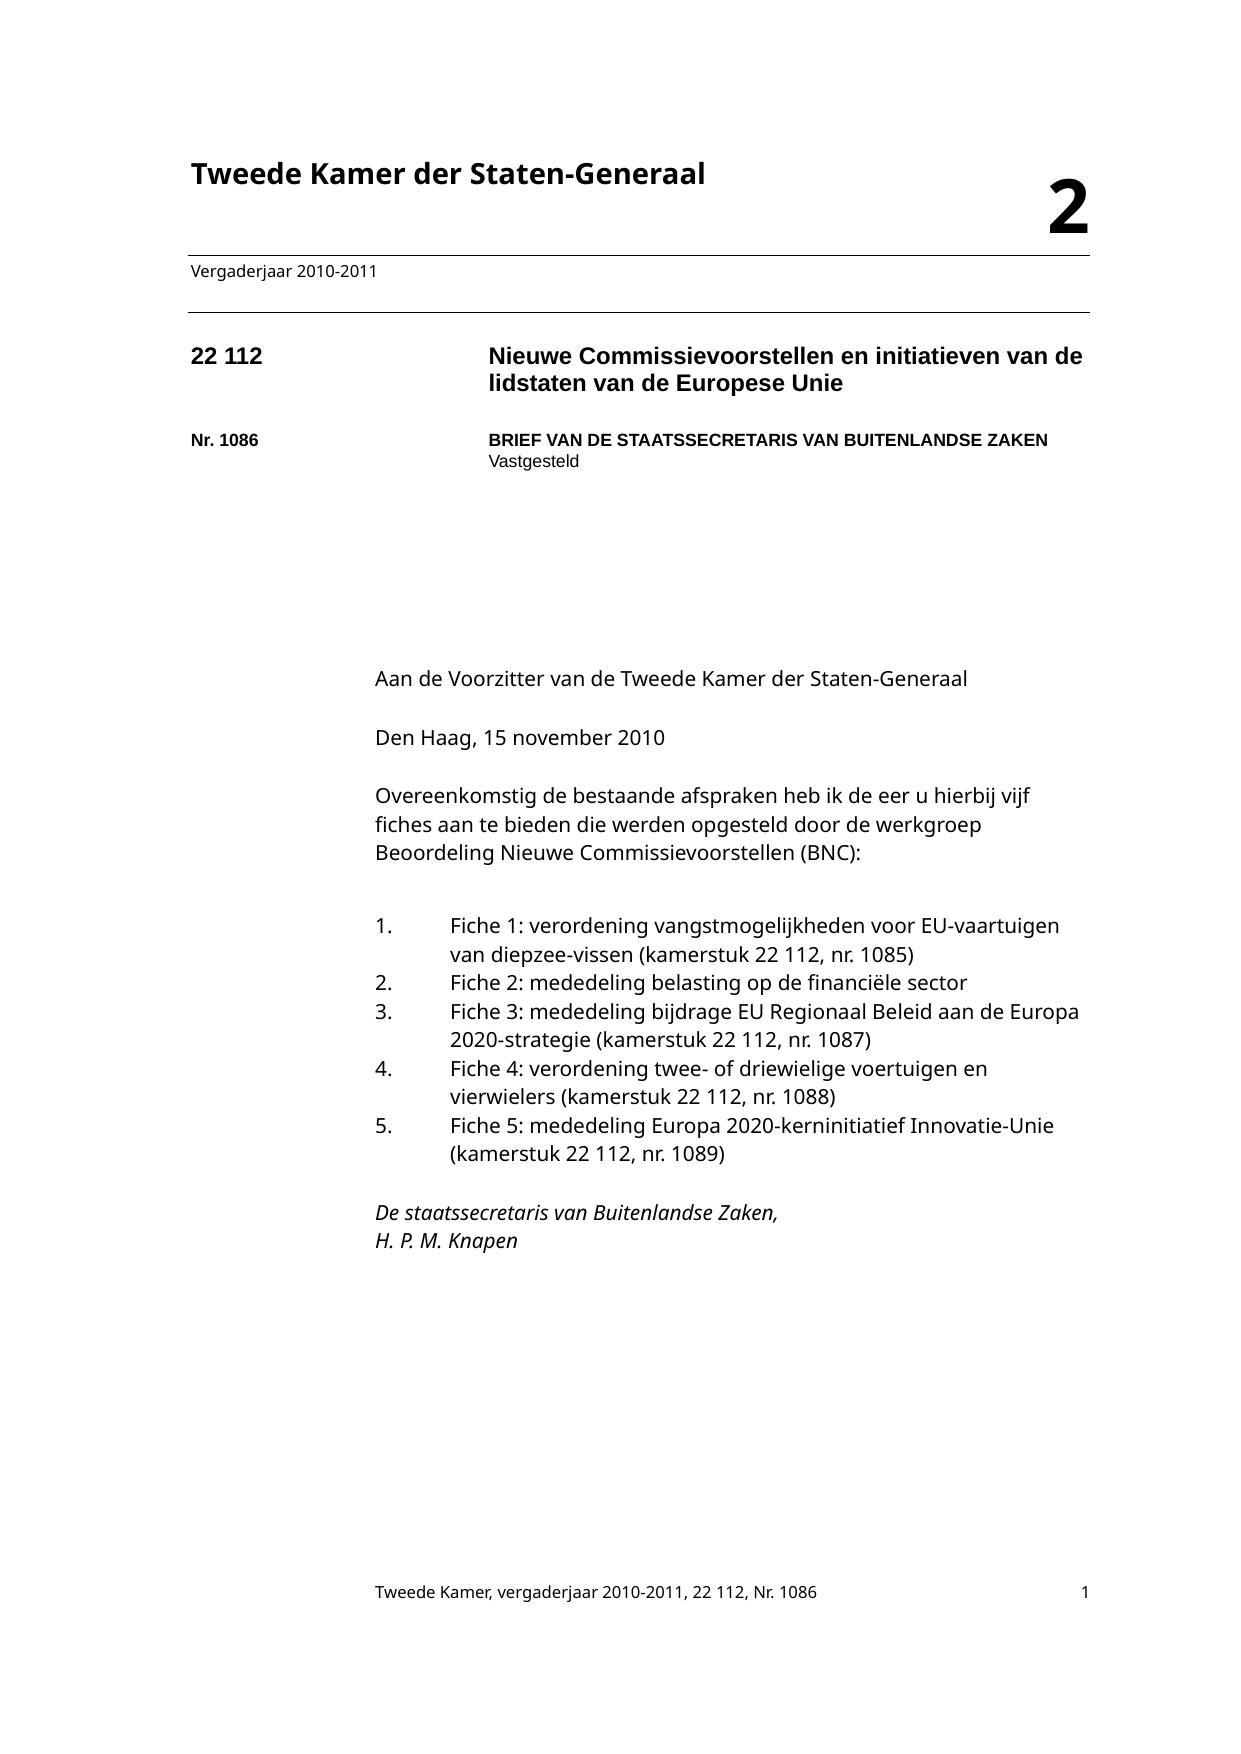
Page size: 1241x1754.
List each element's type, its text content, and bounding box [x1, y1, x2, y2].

table_cell [485, 256, 1090, 312]
table_cell [188, 313, 485, 339]
table_cell Nieuwe Commissievoorstellen en initiatieven van de lidstaten van de Europese Unie [485, 339, 1090, 427]
table_cell 22 112 [188, 339, 485, 427]
list Fiche 4: verordening twee- of driewielige voertuigen en vierwielers (kamerstuk 22 112, nr. 1088) [375, 1054, 1090, 1111]
text Overeenkomstig de bestaande afspraken heb ik de eer u hierbij vijf fiches aan te bieden die werden opgesteld door de werkgroep Beoordeling Nieuwe Commissievoorstellen (BNC): [375, 781, 1090, 867]
text Den Haag, 15 november 2010 [375, 723, 1090, 751]
text Aan de Voorzitter van de Tweede Kamer der Staten-Generaal [375, 664, 1090, 693]
table_header Tweede Kamer der Staten-Generaal [188, 150, 909, 255]
list Fiche 1: verordening vangstmogelijkheden voor EU-vaartuigen van diepzee-vissen (kamerstuk 22 112, nr. 1085) [375, 912, 1090, 968]
list Fiche 3: mededeling bijdrage EU Regionaal Beleid aan de Europa 2020-strategie (kamerstuk 22 112, nr. 1087) [375, 997, 1090, 1054]
text De staatssecretaris van Buitenlandse Zaken, [375, 1198, 1090, 1226]
list Fiche 2: mededeling belasting op de financiële sector [375, 968, 1090, 997]
table_cell [485, 313, 1090, 339]
table_cell Vergaderjaar 2010-2011 [188, 256, 485, 312]
table_cell Nr. 1086 [188, 427, 485, 546]
table_header 2 [910, 150, 1090, 255]
list Fiche 5: mededeling Europa 2020-kerninitiatief Innovatie-Unie (kamerstuk 22 112, nr. 1089) [375, 1111, 1090, 1168]
text H. P. M. Knapen [375, 1226, 1090, 1254]
table_cell BRIEF VAN DE STAATSSECRETARIS VAN BUITENLANDSE ZAKEN Vastgesteld [485, 427, 1090, 546]
